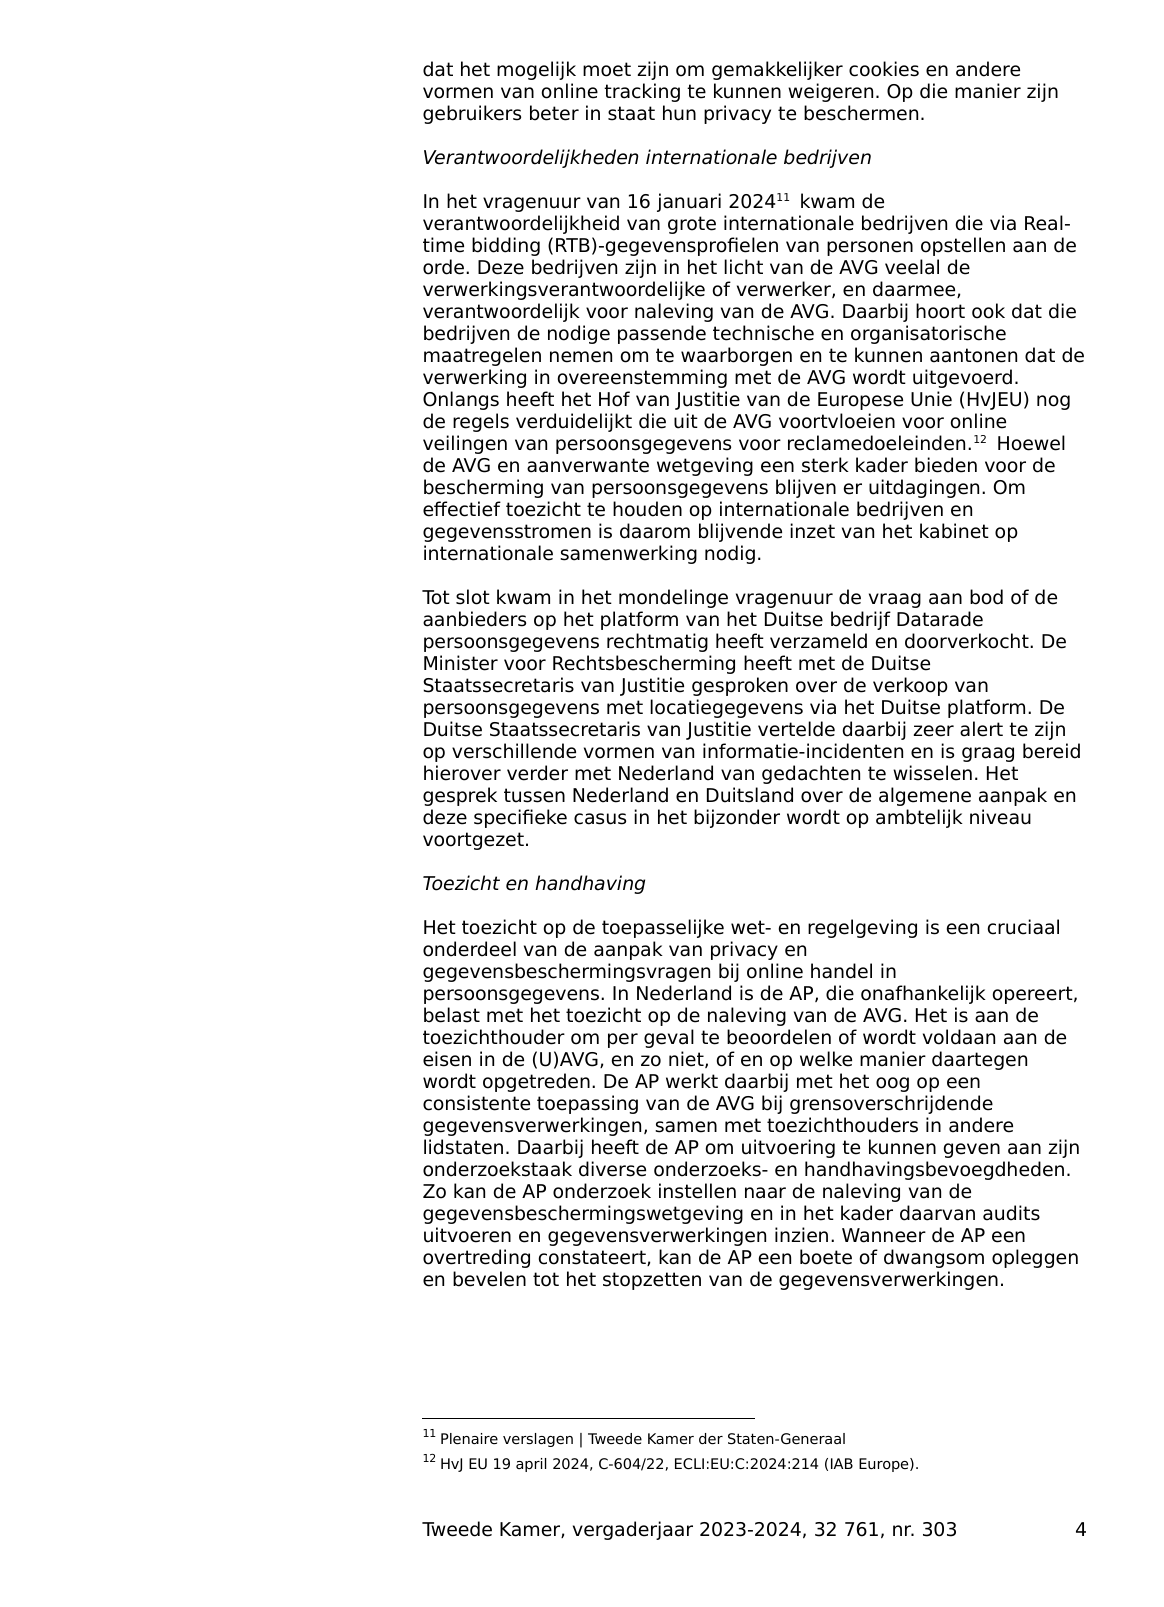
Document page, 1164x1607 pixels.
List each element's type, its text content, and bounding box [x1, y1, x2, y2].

subtitle Verantwoordelijkheden internationale bedrijven [422, 147, 1087, 169]
text HvJ EU 19 april 2024, C-604/22, ECLI:EU:C:2024:214 (IAB Europe). [422, 1452, 1087, 1474]
text Tot slot kwam in het mondelinge vragenuur de vraag aan bod of de aanbieders op het platform van het Duitse bedrijf Datarade persoonsgegevens rechtmatig heeft verzameld en doorverkocht. De Minister voor Rechtsbescherming heeft met de Duitse Staatssecretaris van Justitie gesproken over de verkoop van persoonsgegevens met locatiegegevens via het Duitse platform. De Duitse Staatssecretaris van Justitie vertelde daarbij zeer alert te zijn op verschillende vormen van informatie-incidenten en is graag bereid hierover verder met Nederland van gedachten te wisselen. Het gesprek tussen Nederland en Duitsland over de algemene aanpak en deze specifieke casus in het bijzonder wordt op ambtelijk niveau voortgezet. [422, 587, 1087, 851]
text Het toezicht op de toepasselijke wet- en regelgeving is een cruciaal onderdeel van de aanpak van privacy en gegevensbeschermingsvragen bij online handel in persoonsgegevens. In Nederland is de AP, die onafhankelijk opereert, belast met het toezicht op de naleving van de AVG. Het is aan de toezichthouder om per geval te beoordelen of wordt voldaan aan de eisen in de (U)AVG, en zo niet, of en op welke manier daartegen wordt opgetreden. De AP werkt daarbij met het oog op een consistente toepassing van de AVG bij grensoverschrijdende gegevensverwerkingen, samen met toezichthouders in andere lidstaten. Daarbij heeft de AP om uitvoering te kunnen geven aan zijn onderzoekstaak diverse onderzoeks- en handhavingsbevoegdheden. Zo kan de AP onderzoek instellen naar de naleving van de gegevensbeschermingswetgeving en in het kader daarvan audits uitvoeren en gegevensverwerkingen inzien. Wanneer de AP een overtreding constateert, kan de AP een boete of dwangsom opleggen en bevelen tot het stopzetten van de gegevensverwerkingen. [422, 917, 1087, 1291]
text Plenaire verslagen | Tweede Kamer der Staten-Generaal [422, 1427, 1087, 1449]
subtitle Toezicht en handhaving [422, 873, 1087, 895]
text In het vragenuur van 16 januari 2024 kwam de verantwoordelijkheid van grote internationale bedrijven die via Real-time bidding (RTB)-gegevensprofielen van personen opstellen aan de orde. Deze bedrijven zijn in het licht van de AVG veelal de verwerkingsverantwoordelijke of verwerker, en daarmee, verantwoordelijk voor naleving van de AVG. Daarbij hoort ook dat die bedrijven de nodige passende technische en organisatorische maatregelen nemen om te waarborgen en te kunnen aantonen dat de verwerking in overeenstemming met de AVG wordt uitgevoerd. Onlangs heeft het Hof van Justitie van de Europese Unie (HvJEU) nog de regels verduidelijkt die uit de AVG voortvloeien voor online veilingen van persoonsgegevens voor reclamedoeleinden. Hoewel de AVG en aanverwante wetgeving een sterk kader bieden voor de bescherming van persoonsgegevens blijven er uitdagingen. Om effectief toezicht te houden op internationale bedrijven en gegevensstromen is daarom blijvende inzet van het kabinet op internationale samenwerking nodig. [422, 191, 1087, 565]
text dat het mogelijk moet zijn om gemakkelijker cookies en andere vormen van online tracking te kunnen weigeren. Op die manier zijn gebruikers beter in staat hun privacy te beschermen. [422, 59, 1087, 125]
